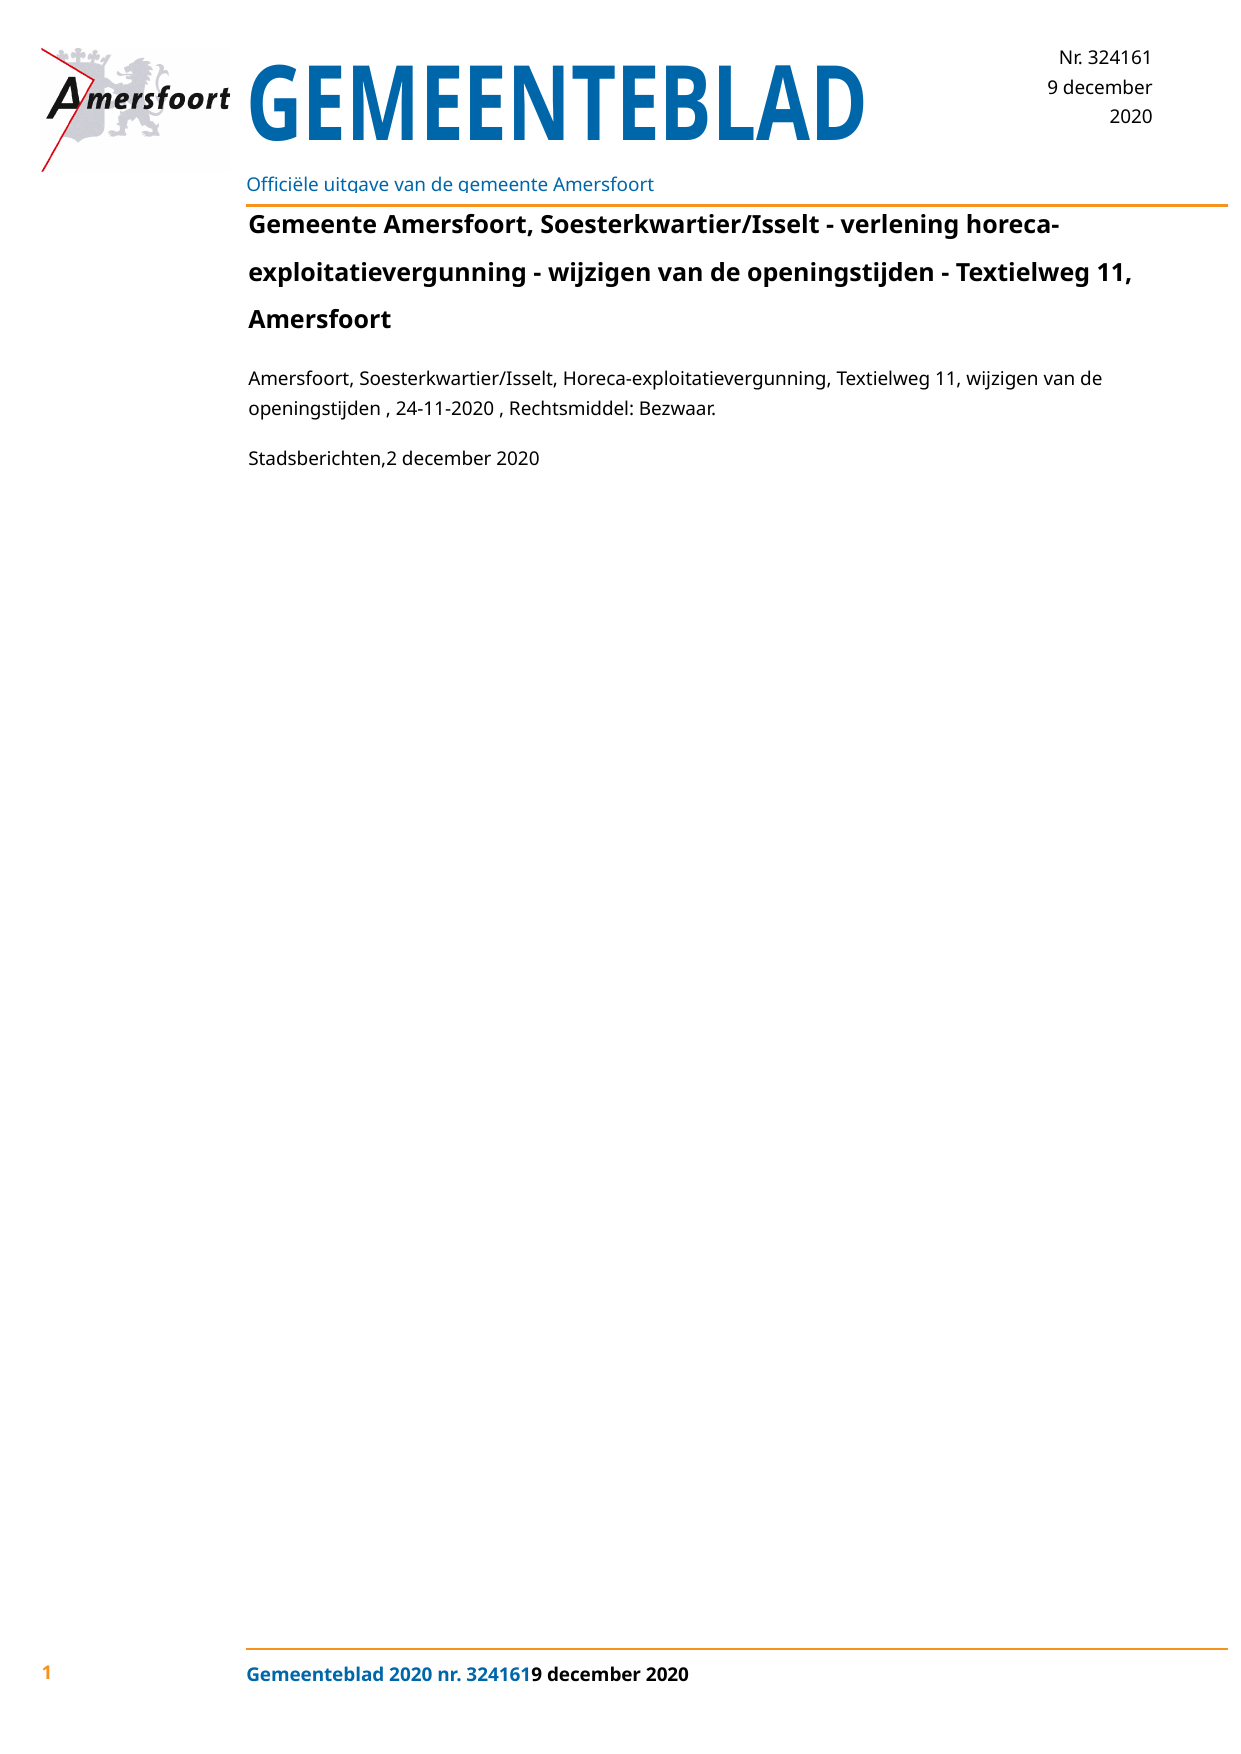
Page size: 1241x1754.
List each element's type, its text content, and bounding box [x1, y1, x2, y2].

text Amersfoort, Soesterkwartier/Isselt, Horeca-exploitatievergunning, Textielweg 11, wijzigen van de openingstijden , 24-11-2020 , Rechtsmiddel: Bezwaar. [248, 366, 1152, 421]
picture [41, 47, 231, 172]
text Stadsberichten,2 december 2020 [248, 446, 1152, 471]
text Gemeente Amersfoort, Soesterkwartier/Isselt - verlening horeca-exploitatievergunning - wijzigen van de openingstijden - Textielweg 11, Amersfoort [248, 207, 1152, 336]
